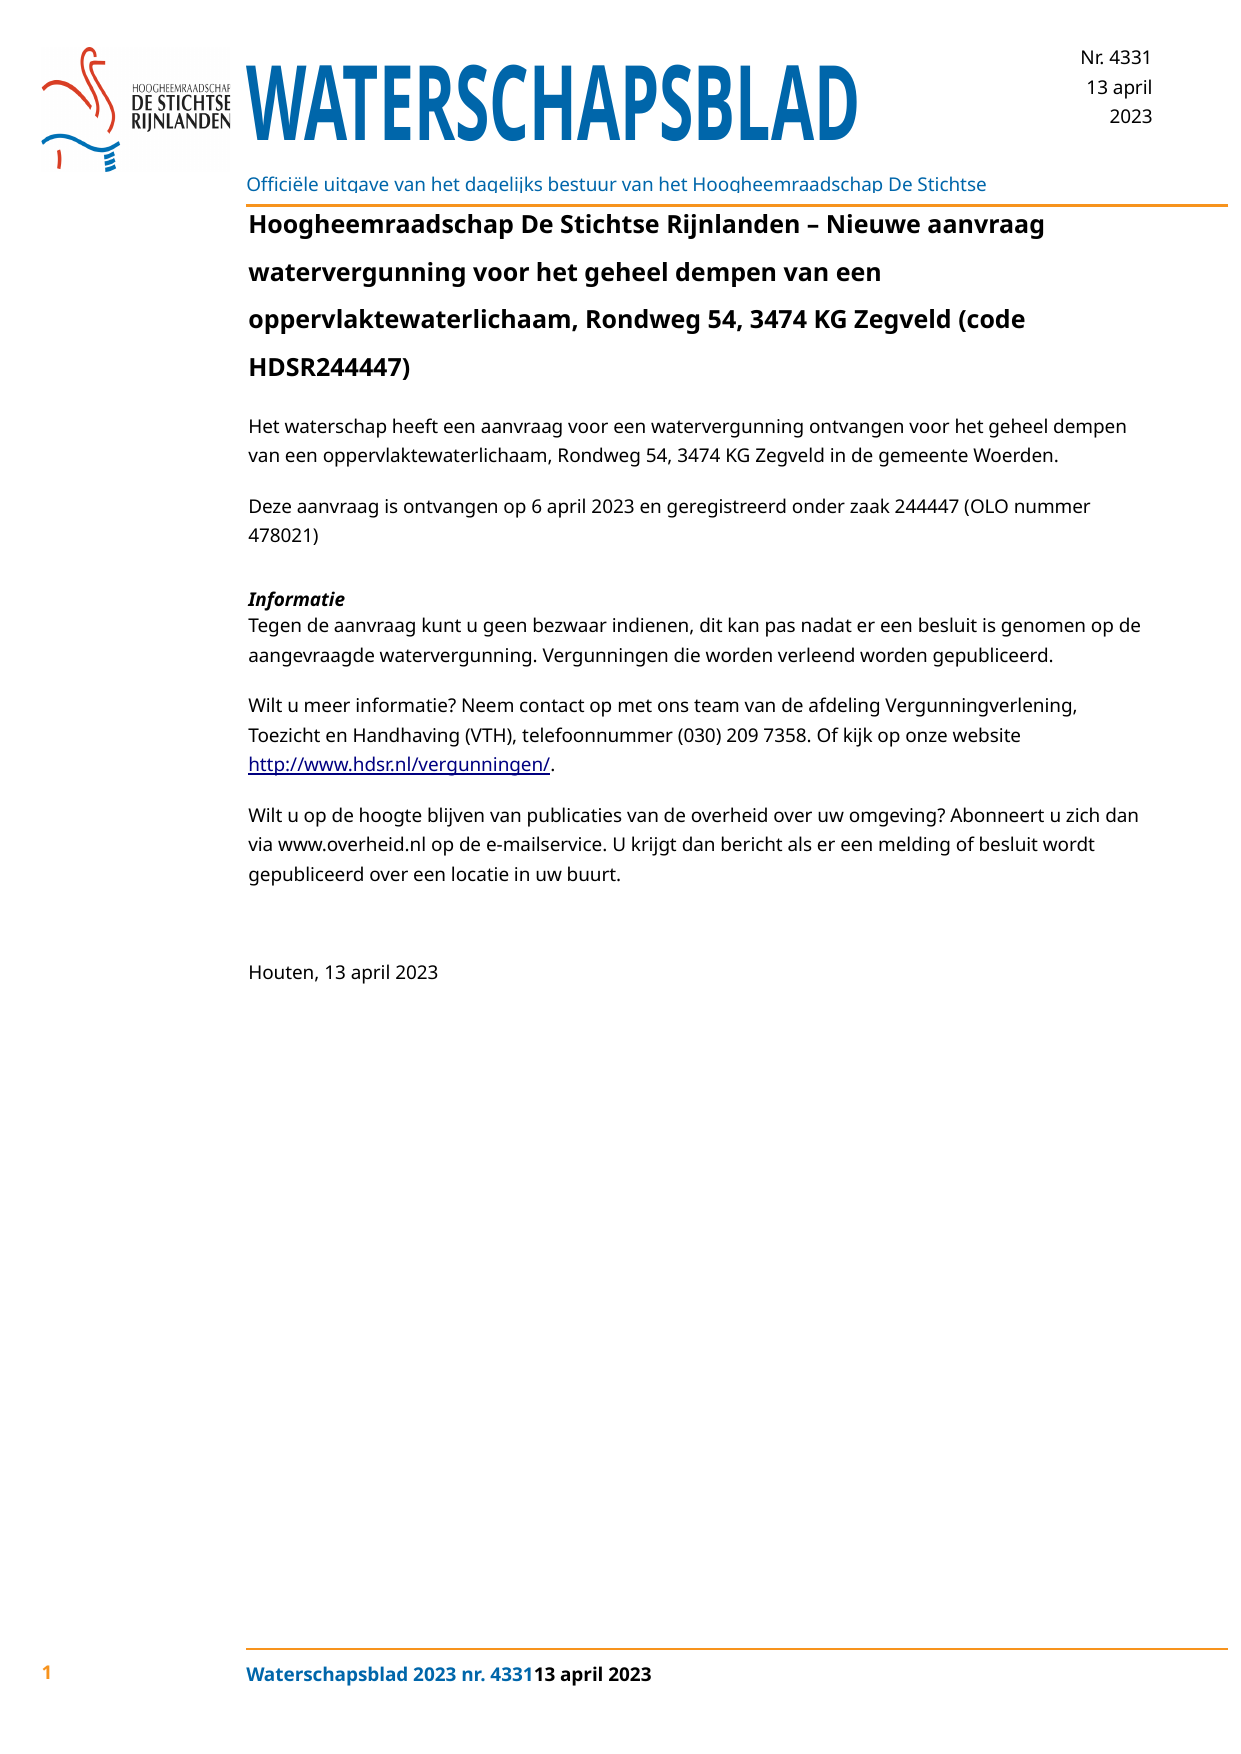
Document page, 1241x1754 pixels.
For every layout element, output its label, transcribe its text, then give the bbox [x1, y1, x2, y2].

picture [41, 47, 231, 172]
text Informatie [248, 587, 1152, 612]
text Hoogheemraadschap De Stichtse Rijnlanden – Nieuwe aanvraag watervergunning voor het geheel dempen van een oppervlaktewaterlichaam, Rondweg 54, 3474 KG Zegveld (code HDSR244447) [248, 207, 1152, 384]
text Houten, 13 april 2023 [248, 959, 1152, 985]
text Wilt u op de hoogte blijven van publicaties van de overheid over uw omgeving? Abonneert u zich dan via www.overheid.nl op de e-mailservice. U krijgt dan bericht als er een melding of besluit wordt gepubliceerd over een locatie in uw buurt. [248, 802, 1152, 887]
text Deze aanvraag is ontvangen op 6 april 2023 en geregistreerd onder zaak 244447 (OLO nummer 478021) [248, 493, 1152, 548]
text Tegen de aanvraag kunt u geen bezwaar indienen, dit kan pas nadat er een besluit is genomen op de aangevraagde watervergunning. Vergunningen die worden verleend worden gepubliceerd. [248, 612, 1152, 668]
text Het waterschap heeft een aanvraag voor een watervergunning ontvangen voor het geheel dempen van een oppervlaktewaterlichaam, Rondweg 54, 3474 KG Zegveld in de gemeente Woerden. [248, 413, 1152, 468]
text Wilt u meer informatie? Neem contact op met ons team van de afdeling Vergunningverlening, Toezicht en Handhaving (VTH), telefoonnummer (030) 209 7358. Of kijk op onze website http://www.hdsr.nl/vergunningen/. [248, 692, 1152, 777]
